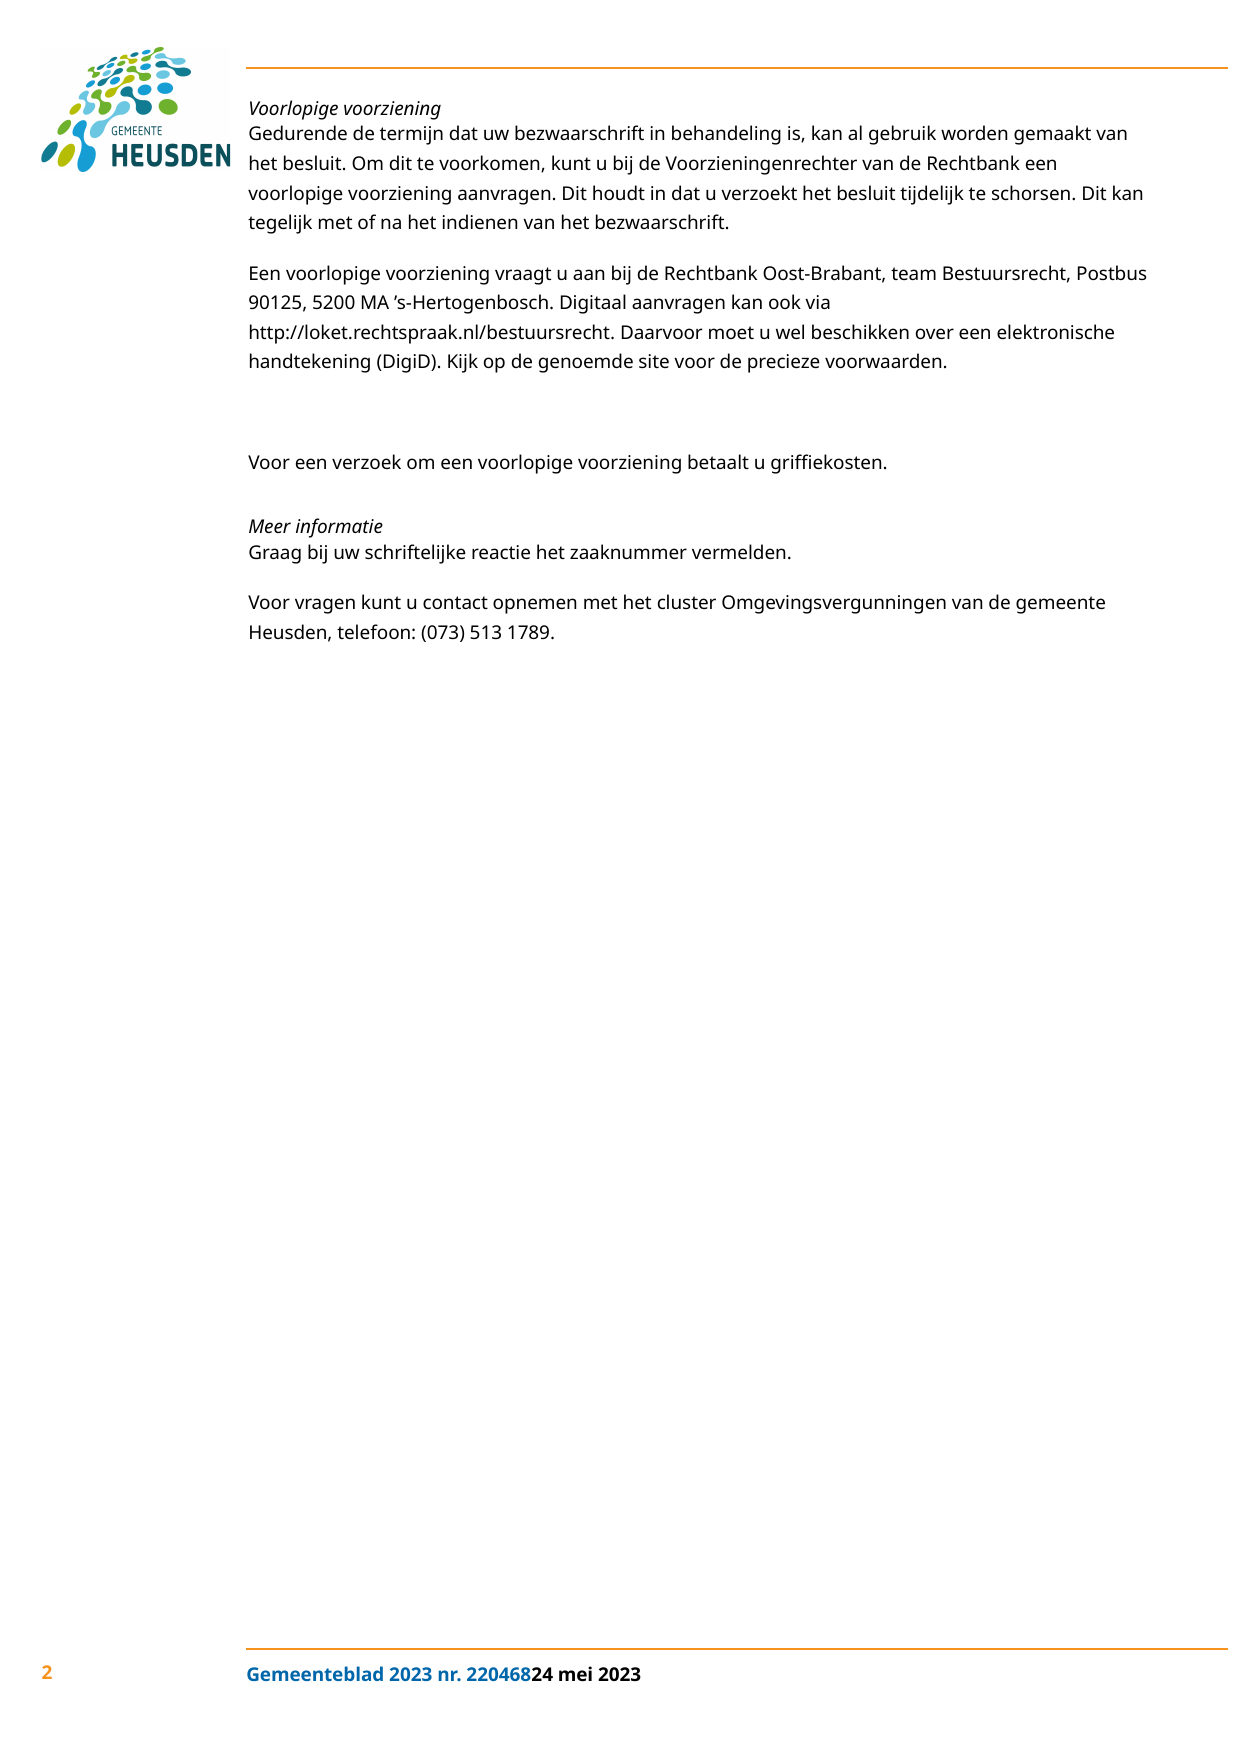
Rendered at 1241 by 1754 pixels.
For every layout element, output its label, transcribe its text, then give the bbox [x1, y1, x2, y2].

text Voorlopige voorziening [248, 95, 1152, 121]
text Voor vragen kunt u contact opnemen met het cluster Omgevingsvergunningen van de gemeente Heusden, telefoon: (073) 513 1789. [248, 589, 1152, 645]
text Een voorlopige voorziening vraagt u aan bij de Rechtbank Oost-Brabant, team Bestuursrecht, Postbus 90125, 5200 MA ’s-Hertogenbosch. Digitaal aanvragen kan ook via http://loket.rechtspraak.nl/bestuursrecht. Daarvoor moet u wel beschikken over een elektronische handtekening (DigiD). Kijk op de genoemde site voor de precieze voorwaarden. [248, 260, 1152, 374]
text Voor een verzoek om een voorlopige voorziening betaalt u griffiekosten. [248, 449, 1152, 475]
text Meer informatie [248, 513, 1152, 539]
picture [41, 47, 231, 172]
text Gedurende de termijn dat uw bezwaarschrift in behandeling is, kan al gebruik worden gemaakt van het besluit. Om dit te voorkomen, kunt u bij de Voorzieningenrechter van de Rechtbank een voorlopige voorziening aanvragen. Dit houdt in dat u verzoekt het besluit tijdelijk te schorsen. Dit kan tegelijk met of na het indienen van het bezwaarschrift. [248, 121, 1152, 235]
text Graag bij uw schriftelijke reactie het zaaknummer vermelden. [248, 539, 1152, 565]
